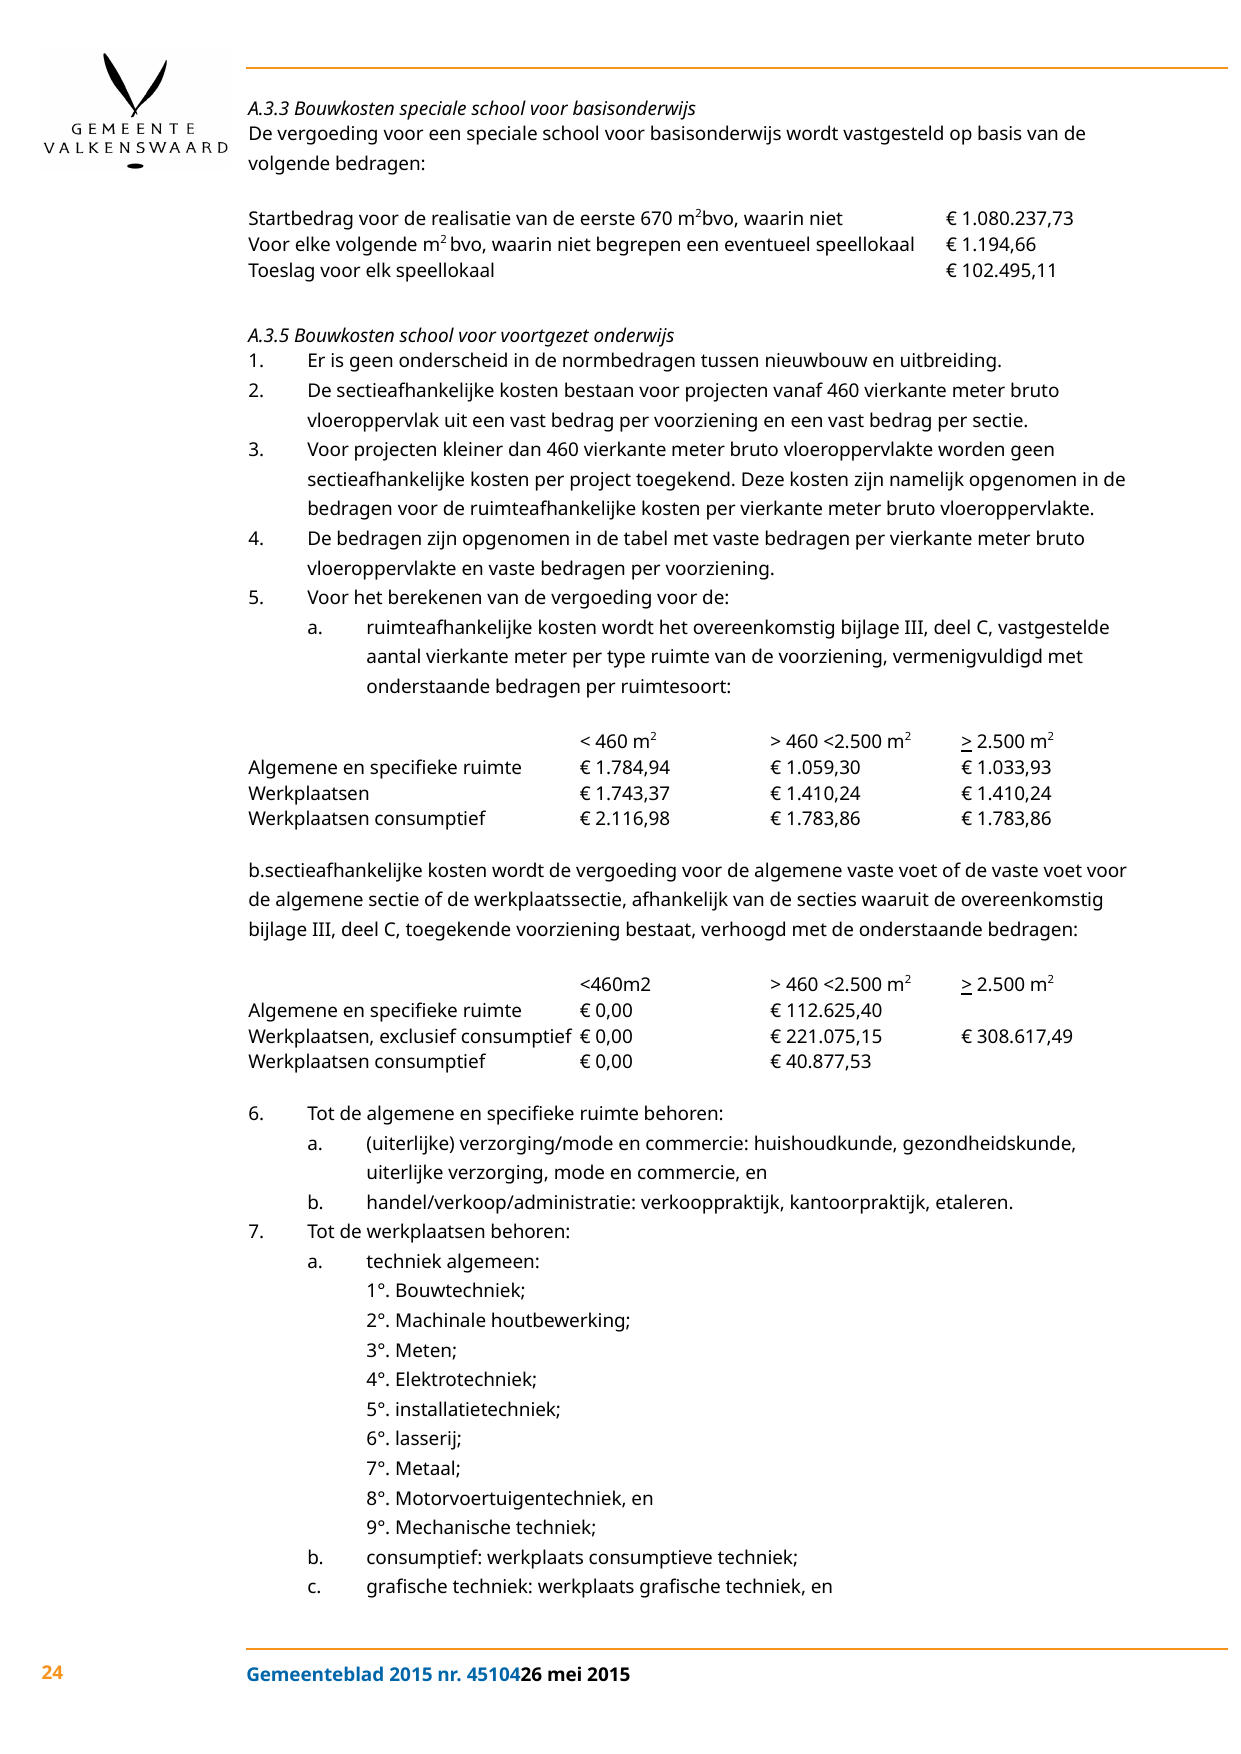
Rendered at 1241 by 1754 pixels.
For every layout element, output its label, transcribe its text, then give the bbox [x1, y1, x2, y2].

list 8°. Motorvoertuigentechniek, en [307, 1485, 1152, 1510]
table_cell Werkplaatsen, exclusief consumptief [248, 1023, 579, 1049]
list De sectieafhankelijke kosten bestaan voor projecten vanaf 460 vierkante meter bruto vloeroppervlak uit een vast bedrag per voorziening en een vast bedrag per sectie. [248, 377, 1152, 432]
table_cell € 1.194,66 [946, 231, 1152, 257]
table_cell € 2.116,98 [580, 806, 770, 831]
table_header [248, 728, 579, 754]
table_cell € 308.617,49 [961, 1023, 1152, 1049]
list handel/verkoop/administratie: verkooppraktijk, kantoorpraktijk, etaleren. [307, 1189, 1152, 1214]
table_header > 460 <2.500 m2 [770, 728, 961, 754]
table_header > 460 <2.500 m2 [770, 971, 961, 997]
table_cell Algemene en specifieke ruimte [248, 997, 579, 1023]
list 7°. Metaal; [307, 1455, 1152, 1481]
list Er is geen onderscheid in de normbedragen tussen nieuwbouw en uitbreiding. [248, 348, 1152, 373]
text A.3.3 Bouwkosten speciale school voor basisonderwijs [248, 95, 1152, 121]
table_header > 2.500 m2 [961, 971, 1152, 997]
list (uiterlijke) verzorging/mode en commercie: huishoudkunde, gezondheidskunde, uiterlijke verzorging, mode en commercie, en [307, 1130, 1152, 1185]
list Voor het berekenen van de vergoeding voor de: [248, 584, 1152, 610]
list 5°. installatietechniek; [307, 1396, 1152, 1422]
text A.3.5 Bouwkosten school voor voortgezet onderwijs [248, 322, 1152, 348]
table_cell € 0,00 [580, 1049, 770, 1074]
table_cell Voor elke volgende m2 bvo, waarin niet begrepen een eventueel speellokaal [248, 231, 946, 257]
table_cell Werkplaatsen consumptief [248, 806, 579, 831]
table_cell € 1.410,24 [961, 780, 1152, 806]
table_cell € 1.059,30 [770, 754, 961, 780]
text b.sectieafhankelijke kosten wordt de vergoeding voor de algemene vaste voet of de vaste voet voor de algemene sectie of de werkplaatssectie, afhankelijk van de secties waaruit de overeenkomstig bijlage III, deel C, toegekende voorziening bestaat, verhoogd met de onderstaande bedragen: [248, 857, 1152, 942]
table_cell € 1.743,37 [580, 780, 770, 806]
table_cell € 1.784,94 [580, 754, 770, 780]
list 9°. Mechanische techniek; [307, 1514, 1152, 1540]
table_cell Toeslag voor elk speellokaal [248, 257, 946, 283]
table_cell € 1.783,86 [961, 806, 1152, 831]
list Voor projecten kleiner dan 460 vierkante meter bruto vloeroppervlakte worden geen sectieafhankelijke kosten per project toegekend. Deze kosten zijn namelijk opgenomen in de bedragen voor de ruimteafhankelijke kosten per vierkante meter bruto vloeroppervlakte. [248, 436, 1152, 521]
list 4°. Elektrotechniek; [307, 1366, 1152, 1392]
list 6°. lasserij; [307, 1426, 1152, 1451]
table_cell € 1.783,86 [770, 806, 961, 831]
picture [41, 47, 231, 172]
table_cell € 0,00 [580, 997, 770, 1023]
list 1°. Bouwtechniek; [307, 1278, 1152, 1303]
list De bedragen zijn opgenomen in de tabel met vaste bedragen per vierkante meter bruto vloeroppervlakte en vaste bedragen per voorziening. [248, 525, 1152, 580]
list consumptief: werkplaats consumptieve techniek; [307, 1544, 1152, 1569]
table_cell € 102.495,11 [946, 257, 1152, 283]
table_cell Algemene en specifieke ruimte [248, 754, 579, 780]
table_cell € 0,00 [580, 1023, 770, 1049]
list ruimteafhankelijke kosten wordt het overeenkomstig bijlage III, deel C, vastgestelde aantal vierkante meter per type ruimte van de voorziening, vermenigvuldigd met onderstaande bedragen per ruimtesoort: [307, 614, 1152, 699]
table_header Startbedrag voor de realisatie van de eerste 670 m2bvo, waarin niet [248, 205, 946, 231]
list 3°. Meten; [307, 1337, 1152, 1362]
table_header < 460 m2 [580, 728, 770, 754]
table_header > 2.500 m2 [961, 728, 1152, 754]
list techniek algemeen: [307, 1248, 1152, 1274]
table_cell € 1.033,93 [961, 754, 1152, 780]
list Tot de werkplaatsen behoren: [248, 1218, 1152, 1244]
text De vergoeding voor een speciale school voor basisonderwijs wordt vastgesteld op basis van de volgende bedragen: [248, 121, 1152, 176]
table_cell Werkplaatsen consumptief [248, 1049, 579, 1074]
list Tot de algemene en specifieke ruimte behoren: [248, 1100, 1152, 1126]
list 2°. Machinale houtbewerking; [307, 1307, 1152, 1333]
table_cell € 1.410,24 [770, 780, 961, 806]
table_cell Werkplaatsen [248, 780, 579, 806]
table_cell € 221.075,15 [770, 1023, 961, 1049]
table_cell € 40.877,53 [770, 1049, 1152, 1074]
list grafische techniek: werkplaats grafische techniek, en [307, 1573, 1152, 1599]
table_header € 1.080.237,73 [946, 205, 1152, 231]
table_header [248, 971, 579, 997]
table_header <460m2 [580, 971, 770, 997]
table_cell € 112.625,40 [770, 997, 1152, 1023]
